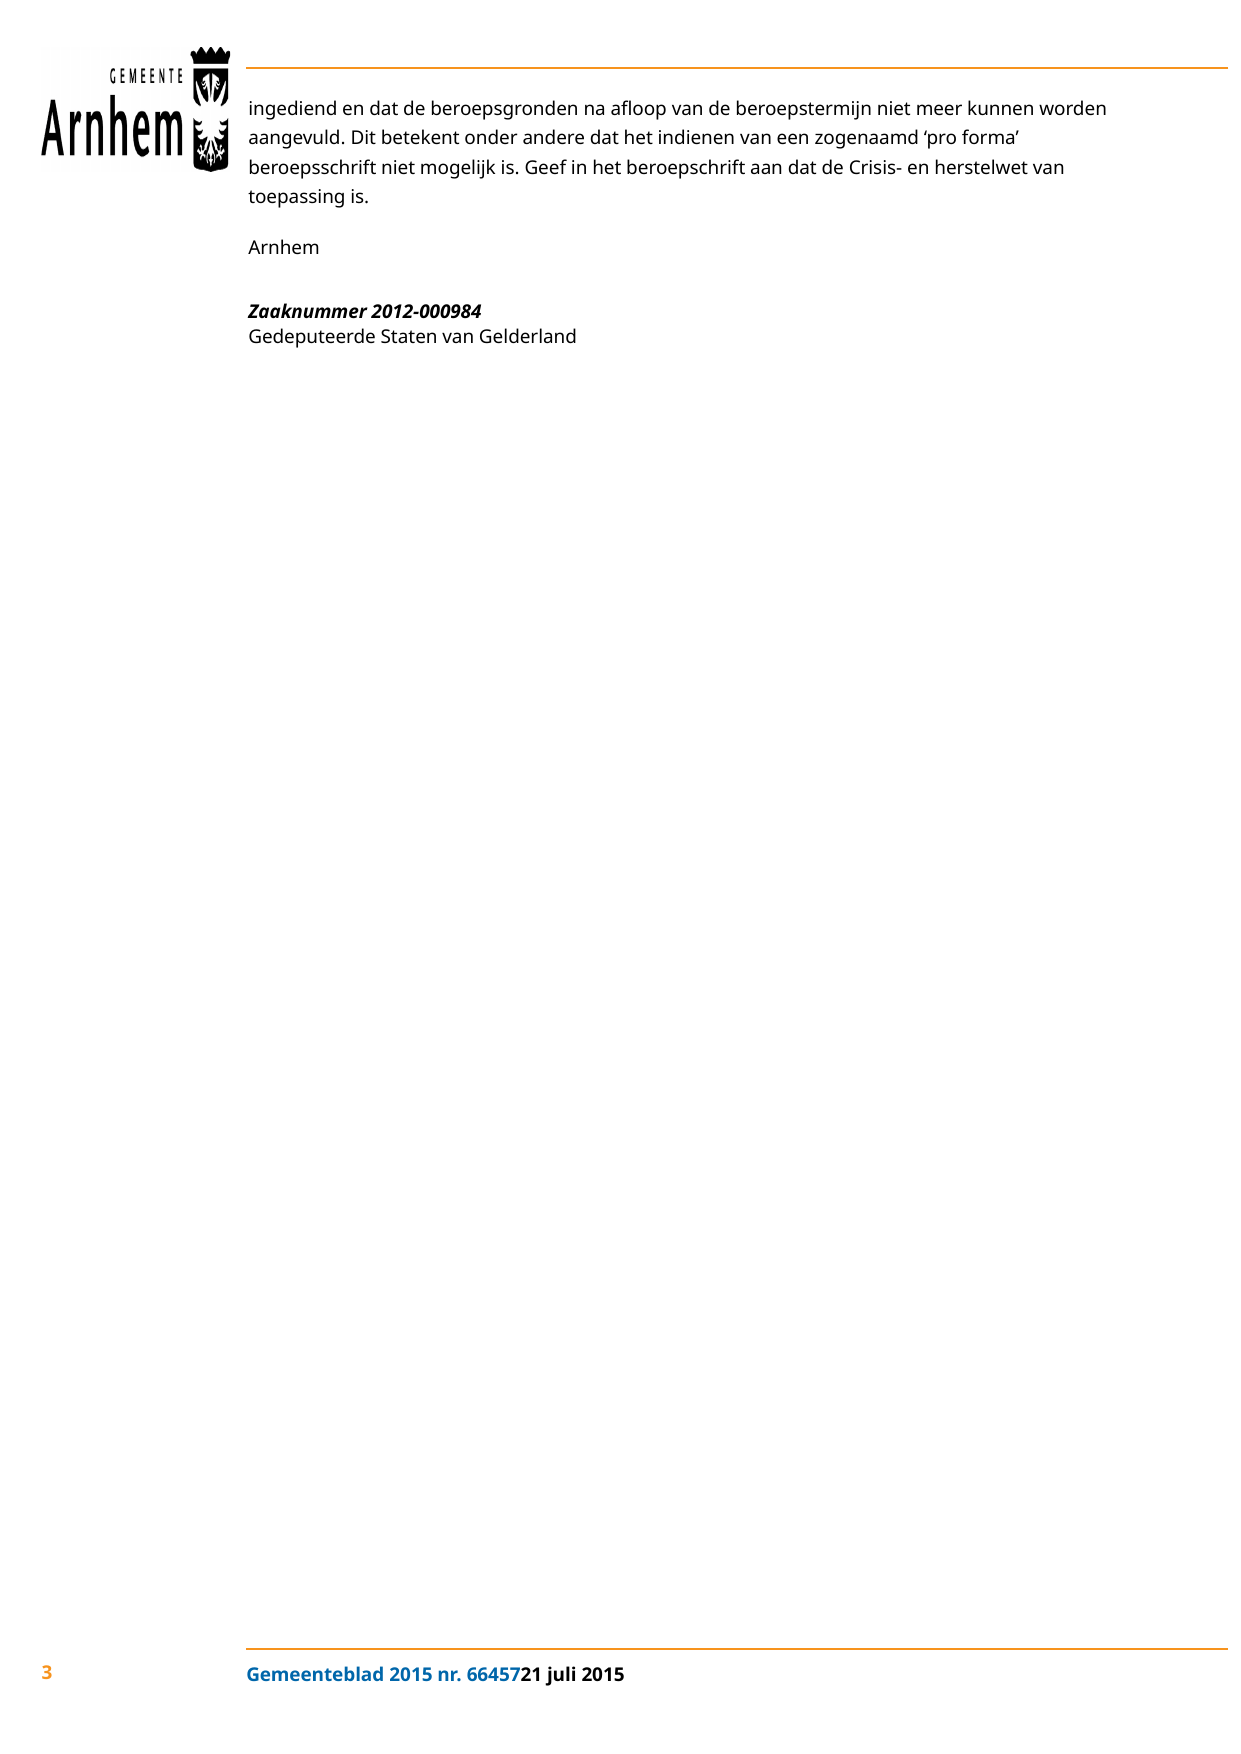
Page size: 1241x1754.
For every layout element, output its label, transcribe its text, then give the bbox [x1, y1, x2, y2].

text Zaaknummer 2012-000984 [248, 298, 1152, 324]
text Arnhem [248, 234, 1152, 260]
text ingediend en dat de beroepsgronden na afloop van de beroepstermijn niet meer kunnen worden aangevuld. Dit betekent onder andere dat het indienen van een zogenaamd ‘pro forma’ beroepsschrift niet mogelijk is. Geef in het beroepschrift aan dat de Crisis- en herstelwet van toepassing is. [248, 95, 1152, 209]
picture [41, 47, 231, 172]
text Gedeputeerde Staten van Gelderland [248, 324, 1152, 349]
